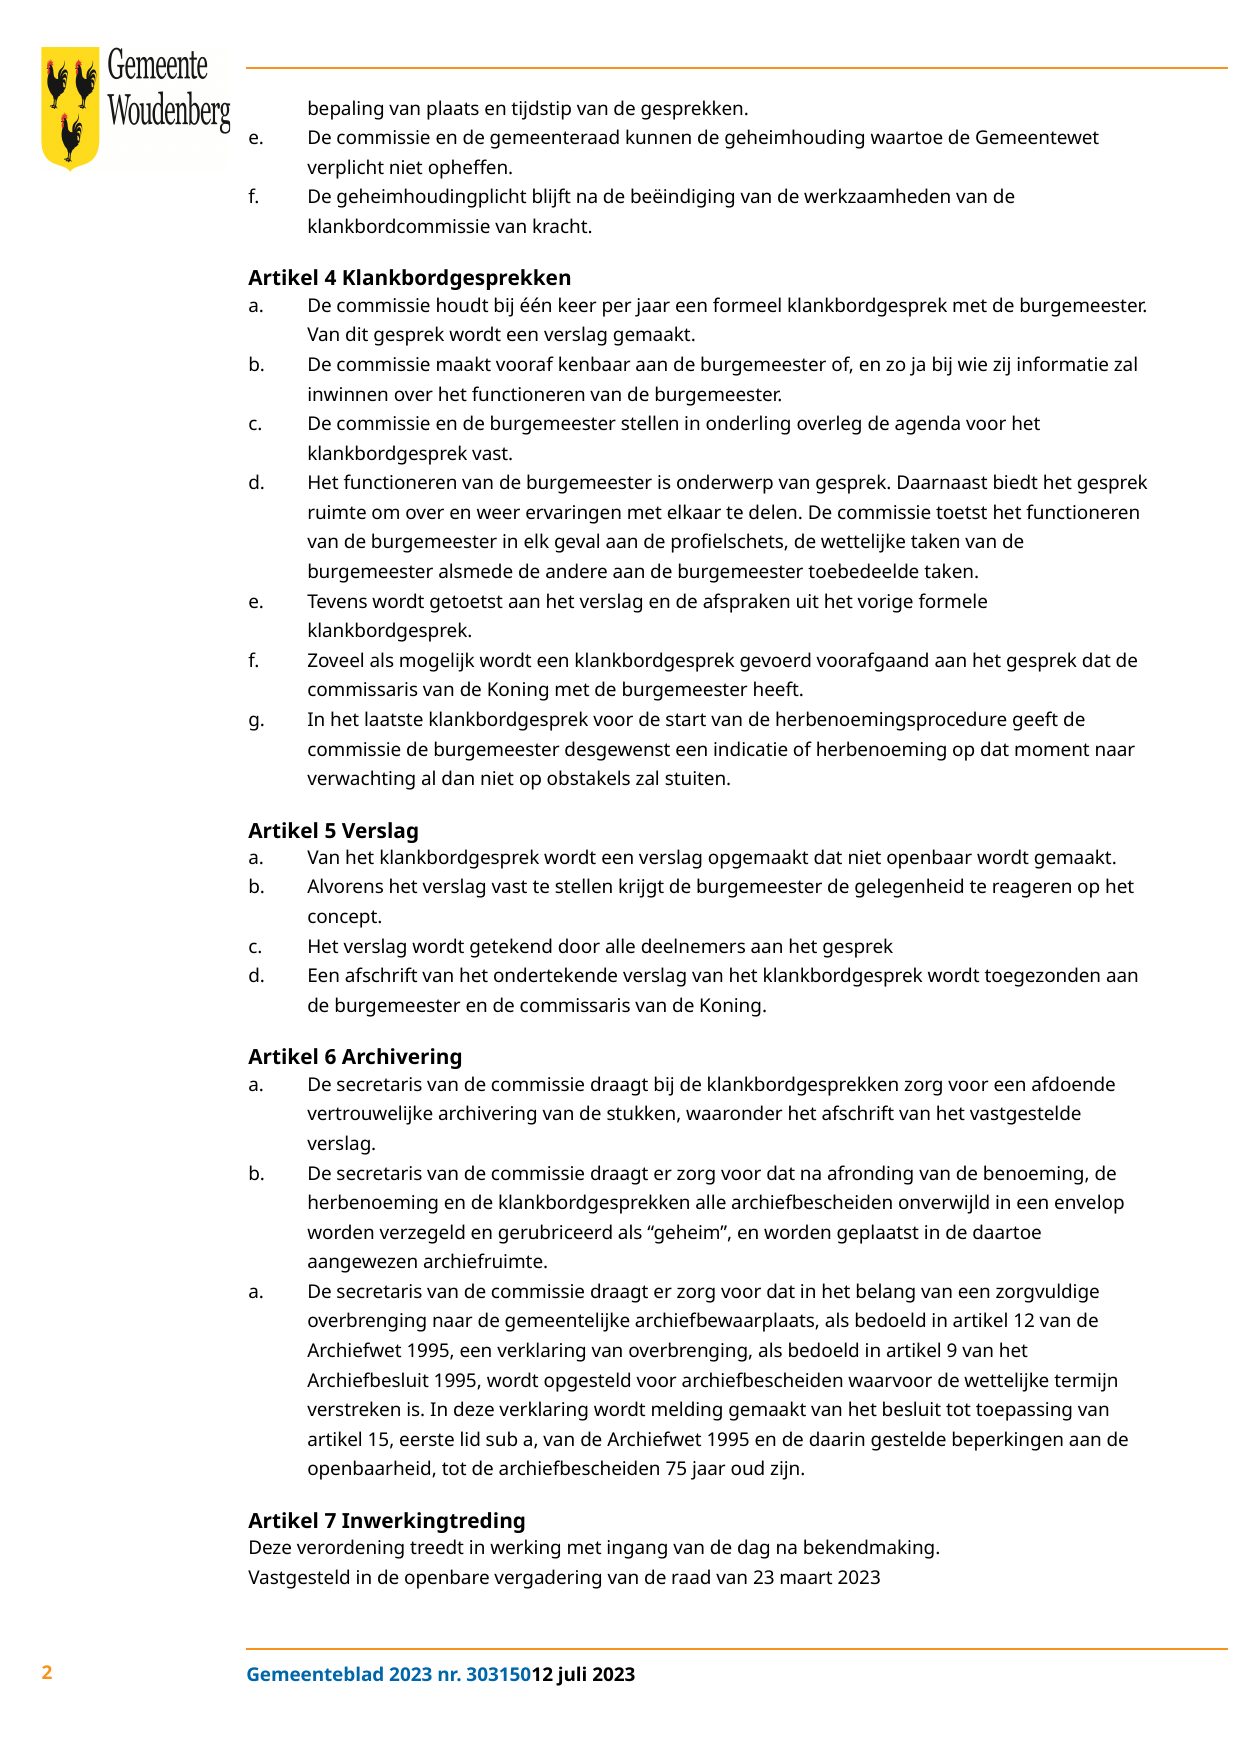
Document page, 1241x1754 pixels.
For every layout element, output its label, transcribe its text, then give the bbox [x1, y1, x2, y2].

list Een afschrift van het ondertekende verslag van het klankbordgesprek wordt toegezonden aan de burgemeester en de commissaris van de Koning. [248, 962, 1152, 1018]
list De geheimhoudingplicht blijft na de beëindiging van de werkzaamheden van de klankbordcommissie van kracht. [248, 183, 1152, 239]
list De commissie en de gemeenteraad kunnen de geheimhouding waartoe de Gemeentewet verplicht niet opheffen. [248, 124, 1152, 180]
text Artikel 4 Klankbordgesprekken [248, 263, 1152, 292]
list Alvorens het verslag vast te stellen krijgt de burgemeester de gelegenheid te reageren op het concept. [248, 874, 1152, 929]
text Artikel 6 Archivering [248, 1042, 1152, 1071]
list Tevens wordt getoetst aan het verslag en de afspraken uit het vorige formele klankbordgesprek. [248, 588, 1152, 643]
list De secretaris van de commissie draagt er zorg voor dat in het belang van een zorgvuldige overbrenging naar de gemeentelijke archief­bewaarplaats, als bedoeld in artikel 12 van de Archiefwet 1995, een verklaring van overbrenging, als bedoeld in artikel 9 van het Archiefbesluit 1995, wordt opgesteld voor archiefbescheiden waarvoor de wettelijke termijn verstreken is. In deze verklaring wordt melding gemaakt van het besluit tot toepassing van artikel 15, eerste lid sub a, van de Archiefwet 1995 en de daarin gestelde beperkingen aan de openbaarheid, tot de archiefbescheiden 75 jaar oud zijn. [248, 1278, 1152, 1481]
list Van het klankbordgesprek wordt een verslag opgemaakt dat niet openbaar wordt gemaakt. [248, 844, 1152, 870]
text Vastgesteld in de openbare vergadering van de raad van 23 maart 2023 [248, 1564, 1152, 1590]
list In het laatste klankbordgesprek voor de start van de herbenoemingsprocedure geeft de commissie de burgemeester desgewenst een indicatie of herbenoeming op dat moment naar verwachting al dan niet op obstakels zal stuiten. [248, 706, 1152, 791]
picture [41, 47, 231, 172]
list bepaling van plaats en tijdstip van de gesprekken. [248, 95, 1152, 121]
list Zoveel als mogelijk wordt een klankbordgesprek gevoerd voorafgaand aan het gesprek dat de commissaris van de Koning met de burgemeester heeft. [248, 647, 1152, 702]
text Artikel 5 Verslag [248, 816, 1152, 844]
list Het functioneren van de burgemeester is onderwerp van gesprek. Daarnaast biedt het gesprek ruimte om over en weer ervaringen met elkaar te delen. De commissie toetst het functioneren van de burgemeester in elk geval aan de profielschets, de wettelijke taken van de burgemeester alsmede de andere aan de burgemeester toebedeelde taken. [248, 469, 1152, 584]
list Het verslag wordt getekend door alle deelnemers aan het gesprek [248, 933, 1152, 959]
list De commissie houdt bij één keer per jaar een formeel klankbordgesprek met de burgemeester. Van dit gesprek wordt een verslag gemaakt. [248, 292, 1152, 347]
list De commissie maakt vooraf kenbaar aan de burgemeester of, en zo ja bij wie zij informatie zal inwinnen over het functioneren van de burgemeester. [248, 351, 1152, 406]
list De commissie en de burgemeester stellen in onderling overleg de agenda voor het klankbordgesprek vast. [248, 410, 1152, 466]
text Deze verordening treedt in werking met ingang van de dag na bekendmaking. [248, 1534, 1152, 1560]
list De secretaris van de commissie draagt bij de klankbordgesprekken zorg voor een afdoende vertrouwelijke archivering van de stukken, waaronder het afschrift van het vastgestelde verslag. [248, 1071, 1152, 1156]
list De secretaris van de commissie draagt er zorg voor dat na afronding van de benoeming, de herbenoeming en de klankbordgesprekken alle archiefbescheiden onverwijld in een envelop worden verzegeld en gerubriceerd als “geheim”, en worden geplaatst in de daartoe aangewezen archiefruimte. [248, 1160, 1152, 1274]
text Artikel 7 Inwerkingtreding [248, 1506, 1152, 1534]
